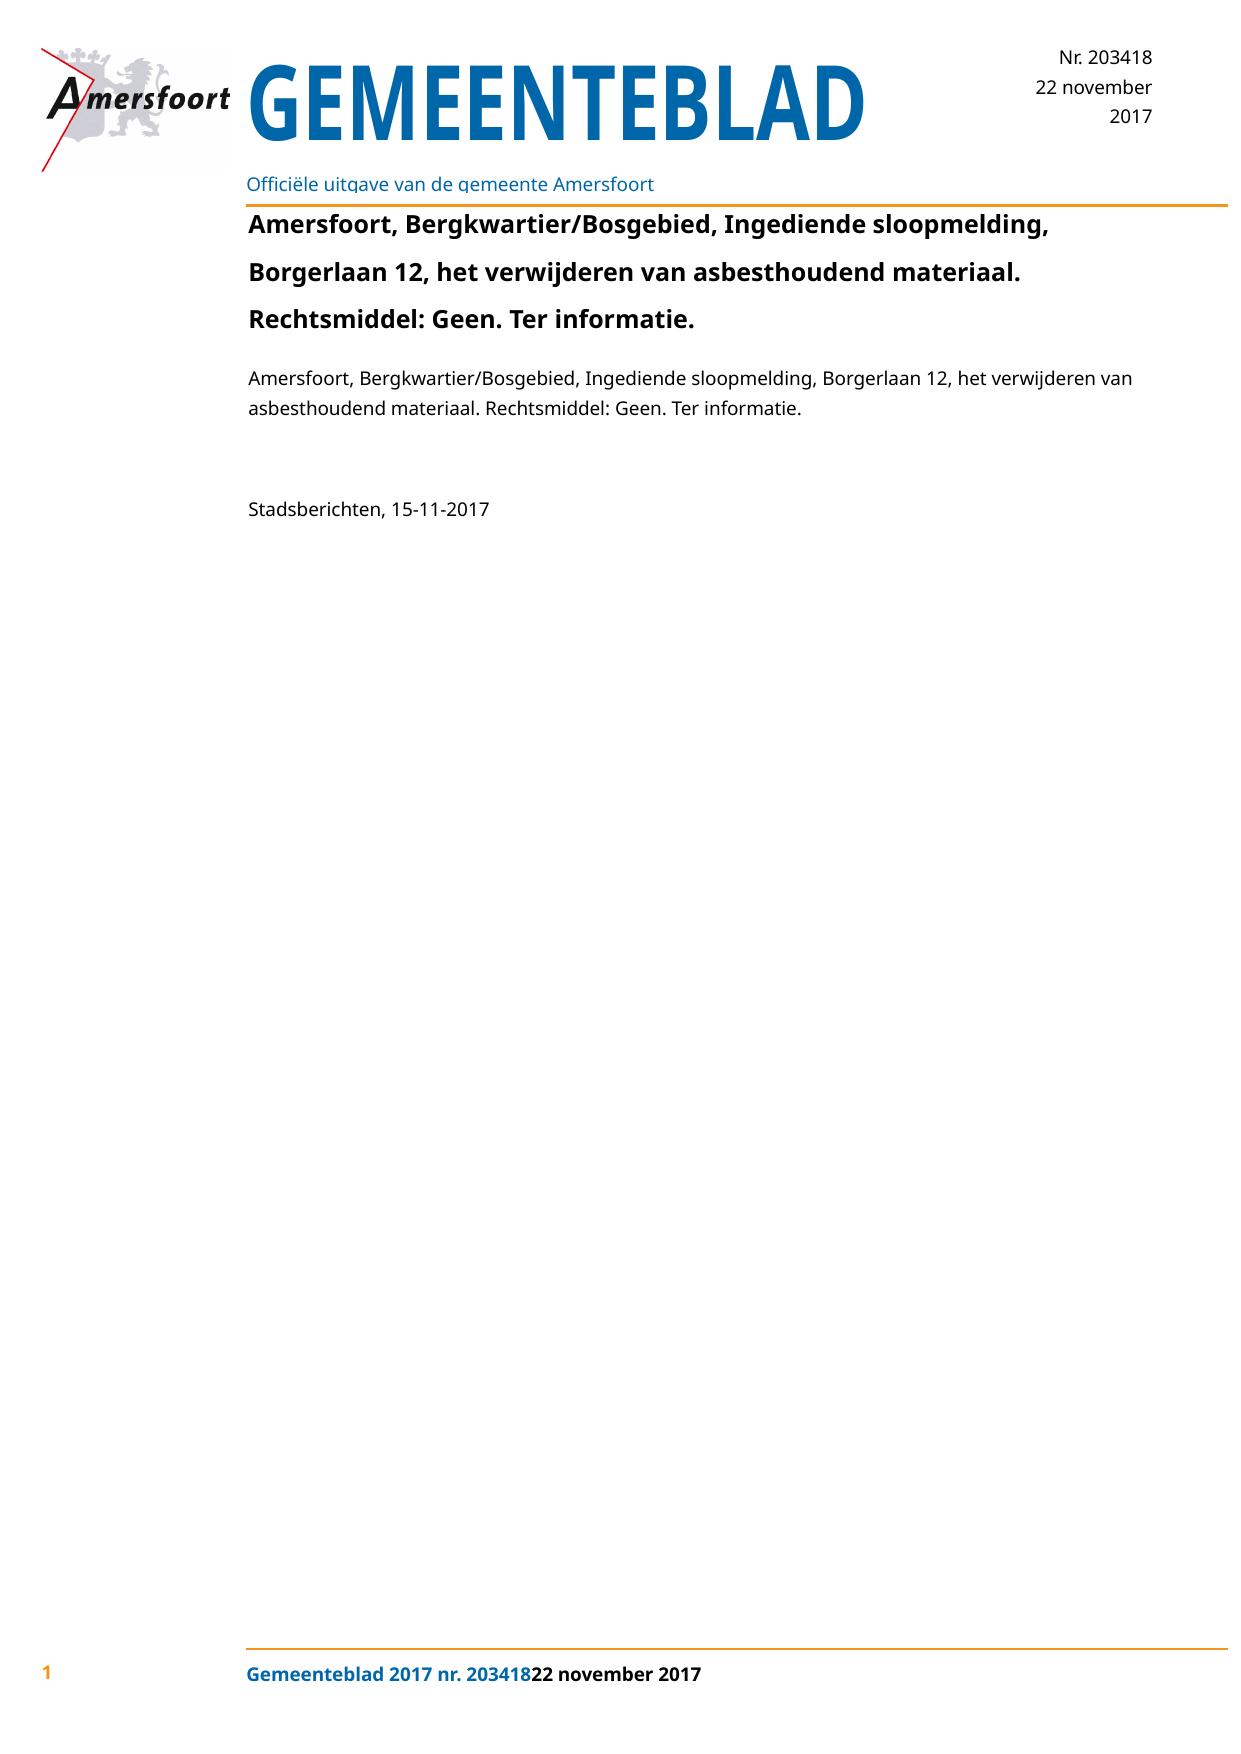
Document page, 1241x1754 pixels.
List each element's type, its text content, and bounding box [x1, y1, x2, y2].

text Amersfoort, Bergkwartier/Bosgebied, Ingediende sloopmelding, Borgerlaan 12, het verwijderen van asbesthoudend materiaal. Rechtsmiddel: Geen. Ter informatie. [248, 366, 1152, 421]
picture [41, 47, 231, 172]
text Stadsberichten, 15-11-2017 [248, 496, 1152, 522]
text Amersfoort, Bergkwartier/Bosgebied, Ingediende sloopmelding, Borgerlaan 12, het verwijderen van asbesthoudend materiaal. Rechtsmiddel: Geen. Ter informatie. [248, 207, 1152, 336]
